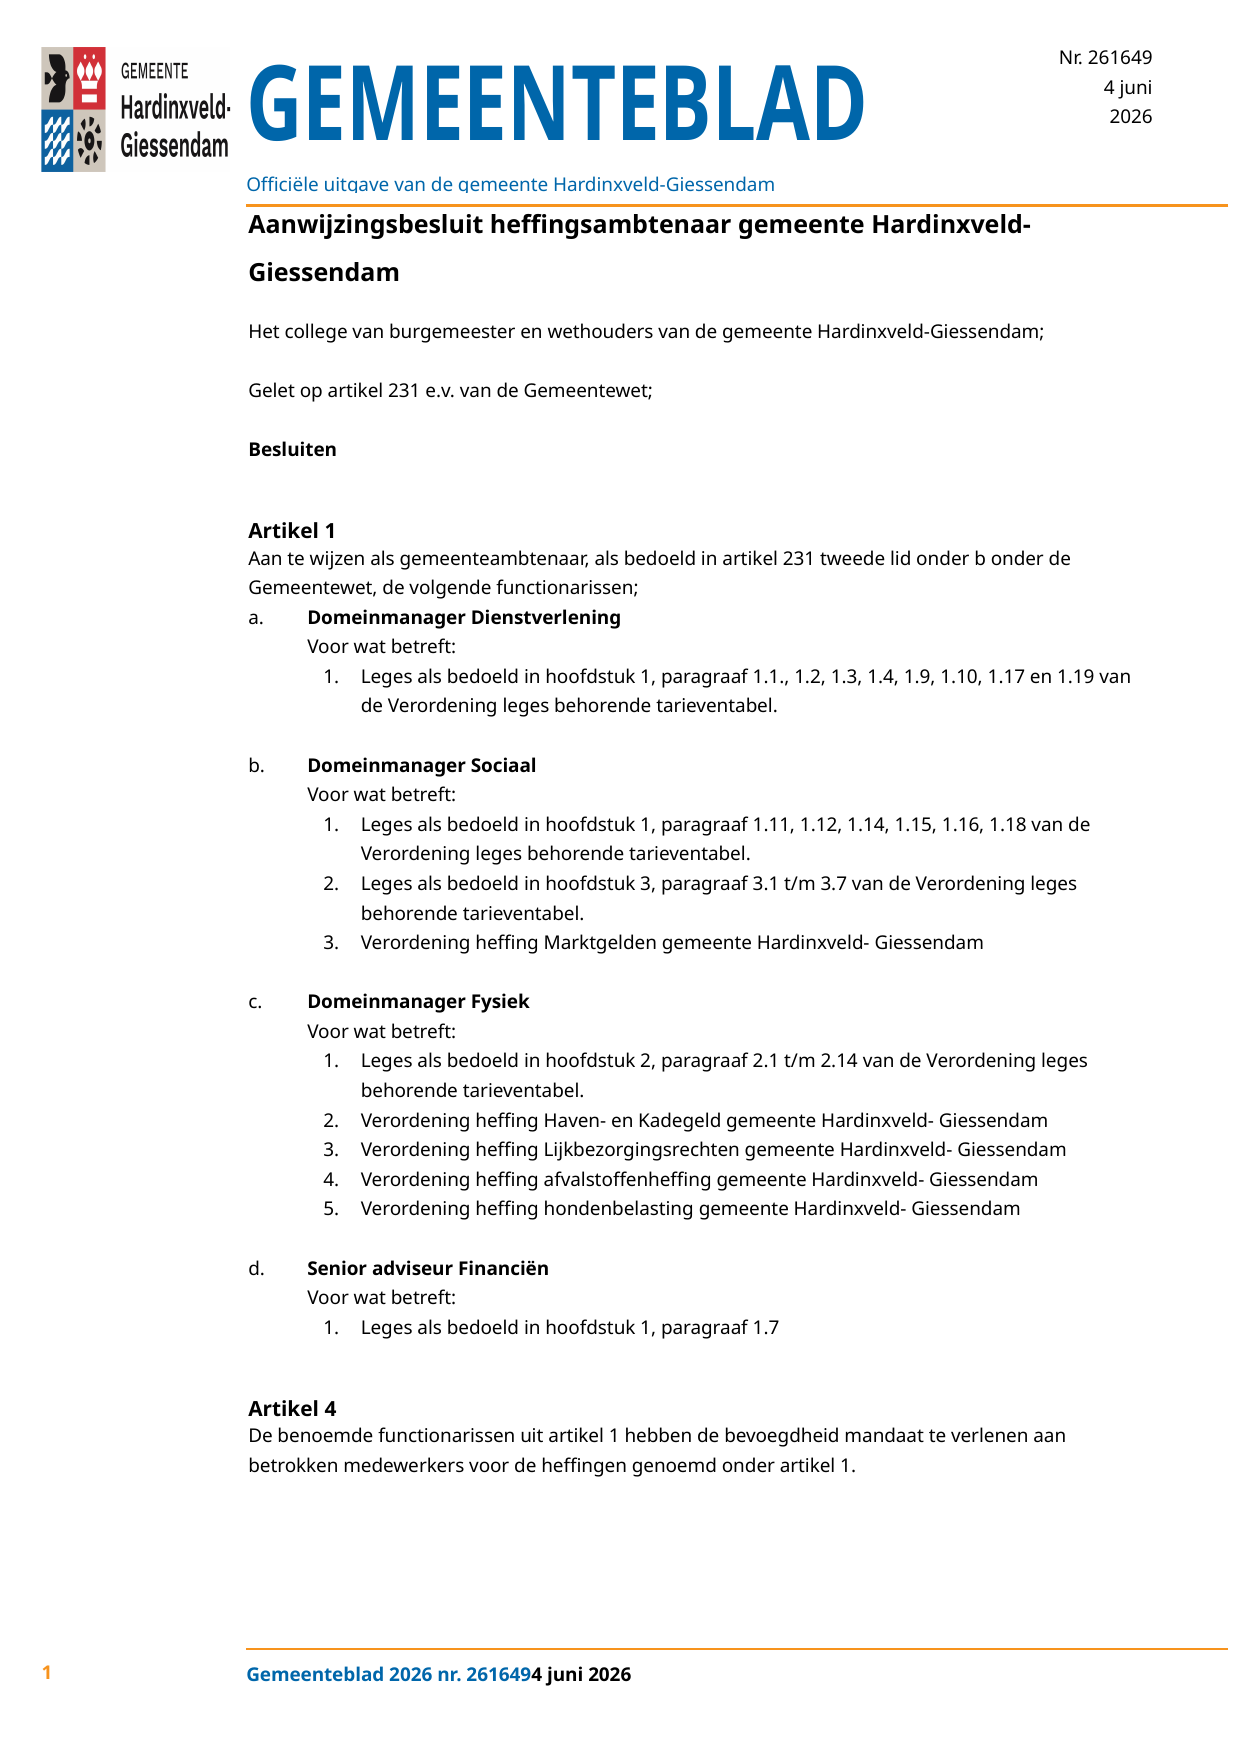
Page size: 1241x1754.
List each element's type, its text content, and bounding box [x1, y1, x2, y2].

list Verordening heffing afvalstoffenheffing gemeente Hardinxveld- Giessendam [323, 1166, 1152, 1192]
text Het college van burgemeester en wethouders van de gemeente Hardinxveld-Giessendam; [248, 318, 1152, 344]
list Domeinmanager Sociaal [248, 752, 1152, 777]
list Voor wat betreft: [248, 633, 1152, 659]
text Gelet op artikel 231 e.v. van de Gemeentewet; [248, 377, 1152, 403]
list Leges als bedoeld in hoofdstuk 1, paragraaf 1.1., 1.2, 1.3, 1.4, 1.9, 1.10, 1.17 en 1.19 van de Verordening leges behorende tarieventabel. [323, 663, 1152, 718]
list Leges als bedoeld in hoofdstuk 1, paragraaf 1.11, 1.12, 1.14, 1.15, 1.16, 1.18 van de Verordening leges behorende tarieventabel. [323, 811, 1152, 866]
list Leges als bedoeld in hoofdstuk 2, paragraaf 2.1 t/m 2.14 van de Verordening leges behorende tarieventabel. [323, 1048, 1152, 1103]
text Artikel 4 [248, 1394, 1152, 1422]
list Senior adviseur Financiën [248, 1255, 1152, 1280]
list Leges als bedoeld in hoofdstuk 1, paragraaf 1.7 [323, 1314, 1152, 1339]
list Voor wat betreft: [248, 1018, 1152, 1044]
list Verordening heffing Lijkbezorgingsrechten gemeente Hardinxveld- Giessendam [323, 1136, 1152, 1162]
picture [41, 47, 231, 172]
text Aan te wijzen als gemeenteambtenaar, als bedoeld in artikel 231 tweede lid onder b onder de Gemeentewet, de volgende functionarissen; [248, 545, 1152, 600]
list Leges als bedoeld in hoofdstuk 3, paragraaf 3.1 t/m 3.7 van de Verordening leges behorende tarieventabel. [323, 870, 1152, 925]
text Aanwijzingsbesluit heffingsambtenaar gemeente Hardinxveld-Giessendam [248, 207, 1152, 288]
list Verordening heffing Marktgelden gemeente Hardinxveld- Giessendam [323, 929, 1152, 955]
text De benoemde functionarissen uit artikel 1 hebben de bevoegdheid mandaat te verlenen aan betrokken medewerkers voor de heffingen genoemd onder artikel 1. [248, 1422, 1152, 1478]
list Domeinmanager Dienstverlening [248, 604, 1152, 629]
text Besluiten [248, 436, 1152, 462]
list Verordening heffing hondenbelasting gemeente Hardinxveld- Giessendam [323, 1196, 1152, 1221]
text Artikel 1 [248, 516, 1152, 545]
list Voor wat betreft: [248, 1284, 1152, 1310]
list Voor wat betreft: [248, 781, 1152, 807]
list Domeinmanager Fysiek [248, 988, 1152, 1014]
list Verordening heffing Haven- en Kadegeld gemeente Hardinxveld- Giessendam [323, 1107, 1152, 1132]
